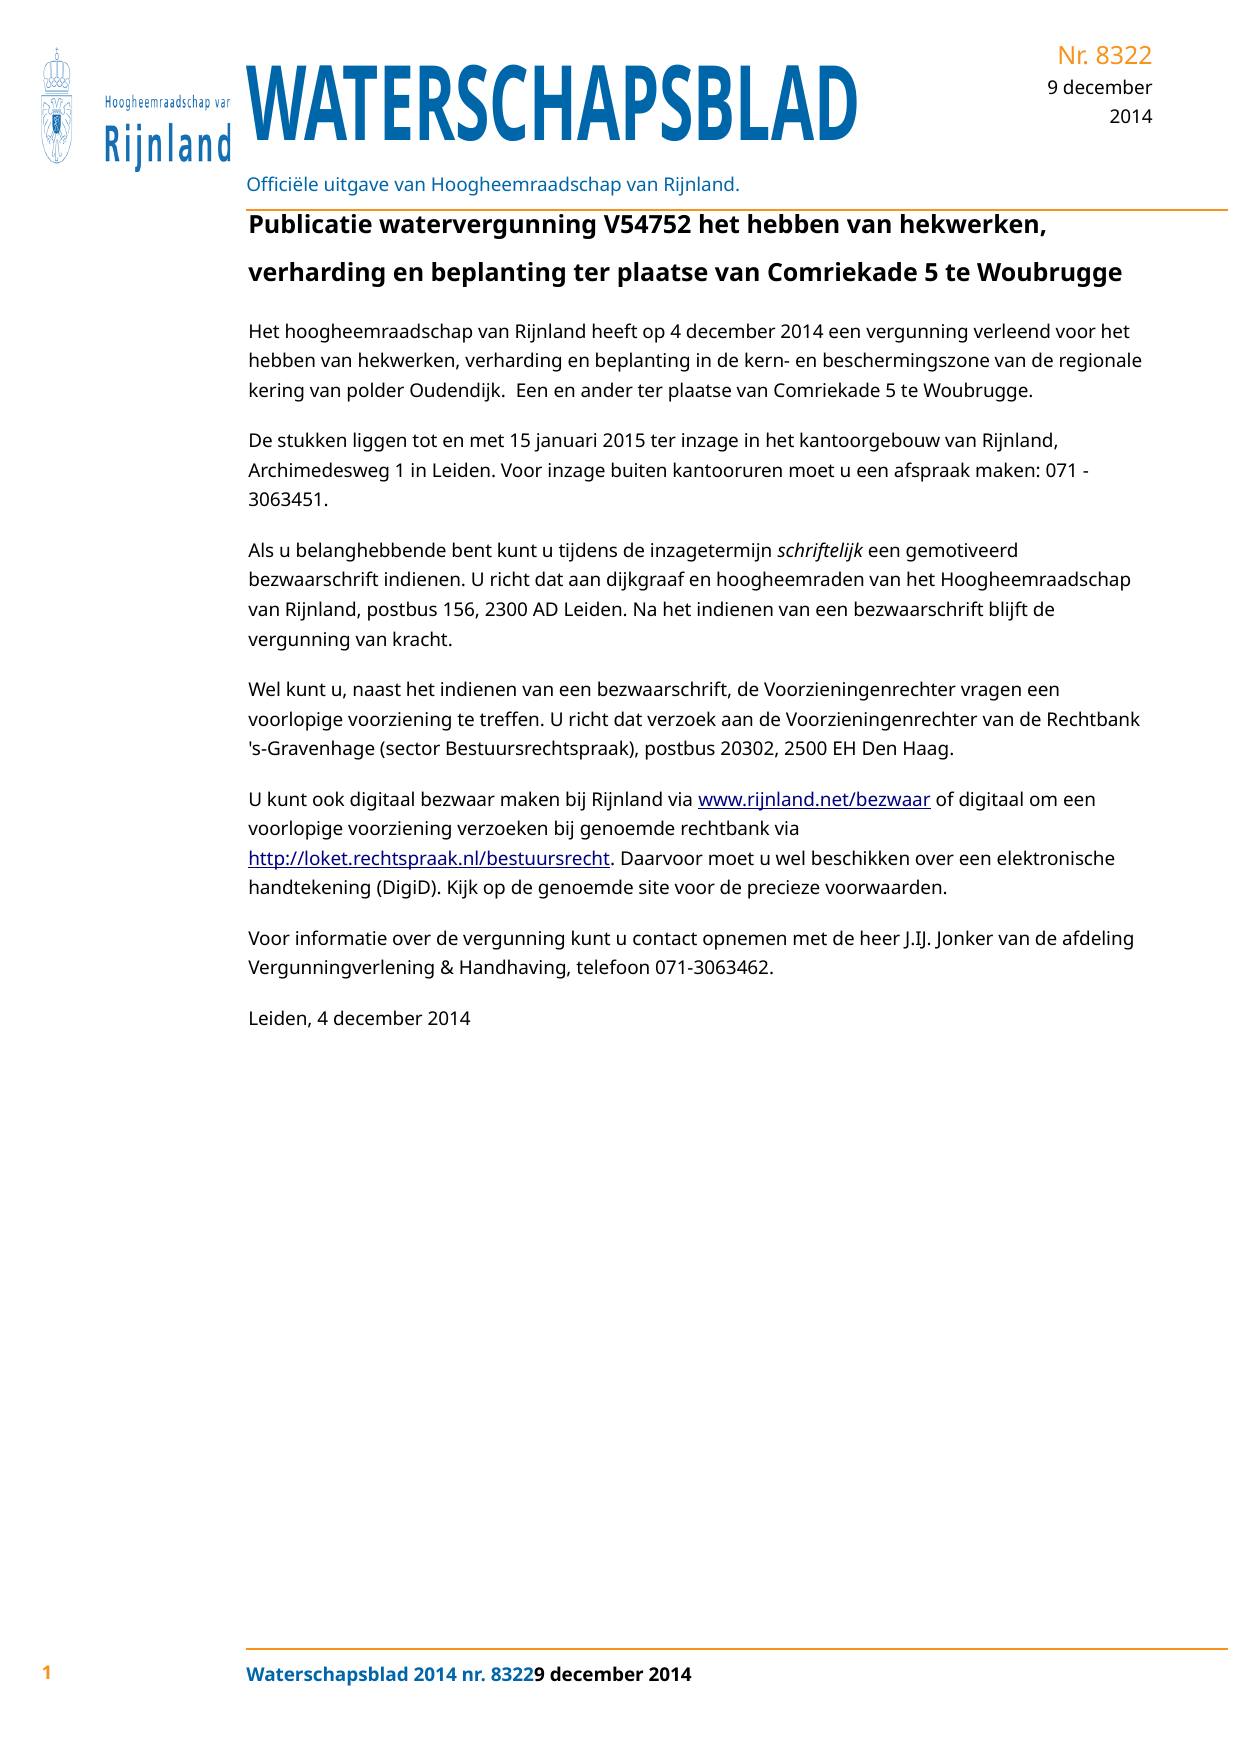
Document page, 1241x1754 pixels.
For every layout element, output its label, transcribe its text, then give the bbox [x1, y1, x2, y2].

picture [41, 47, 231, 172]
text De stukken liggen tot en met 15 januari 2015 ter inzage in het kantoorgebouw van Rijnland, Archimedesweg 1 in Leiden. Voor inzage buiten kantooruren moet u een afspraak maken: 071 - 3063451. [248, 427, 1152, 512]
text Wel kunt u, naast het indienen van een bezwaarschrift, de Voorzieningenrechter vragen een voorlopige voorziening te treffen. U richt dat verzoek aan de Voorzieningenrechter van de Rechtbank 's-Gravenhage (sector Bestuursrechtspraak), postbus 20302, 2500 EH Den Haag. [248, 676, 1152, 761]
text Leiden, 4 december 2014 [248, 1005, 1152, 1031]
text Publicatie watervergunning V54752 het hebben van hekwerken, verharding en beplanting ter plaatse van Comriekade 5 te Woubrugge [248, 211, 1152, 288]
text Als u belanghebbende bent kunt u tijdens de inzagetermijn schriftelijk een gemotiveerd bezwaarschrift indienen. U richt dat aan dijkgraaf en hoogheemraden van het Hoogheemraadschap van Rijnland, postbus 156, 2300 AD Leiden. Na het indienen van een bezwaarschrift blijft de vergunning van kracht. [248, 537, 1152, 652]
text Het hoogheemraadschap van Rijnland heeft op 4 december 2014 een vergunning verleend voor het hebben van hekwerken, verharding en beplanting in de kern- en beschermingszone van de regionale kering van polder Oudendijk. Een en ander ter plaatse van Comriekade 5 te Woubrugge. [248, 318, 1152, 403]
text Voor informatie over de vergunning kunt u contact opnemen met de heer J.IJ. Jonker van de afdeling Vergunningverlening & Handhaving, telefoon 071-3063462. [248, 925, 1152, 980]
text U kunt ook digitaal bezwaar maken bij Rijnland via www.rijnland.net/bezwaar of digitaal om een voorlopige voorziening verzoeken bij genoemde rechtbank via http://loket.rechtspraak.nl/bestuursrecht. Daarvoor moet u wel beschikken over een elektronische handtekening (DigiD). Kijk op de genoemde site voor de precieze voorwaarden. [248, 786, 1152, 900]
